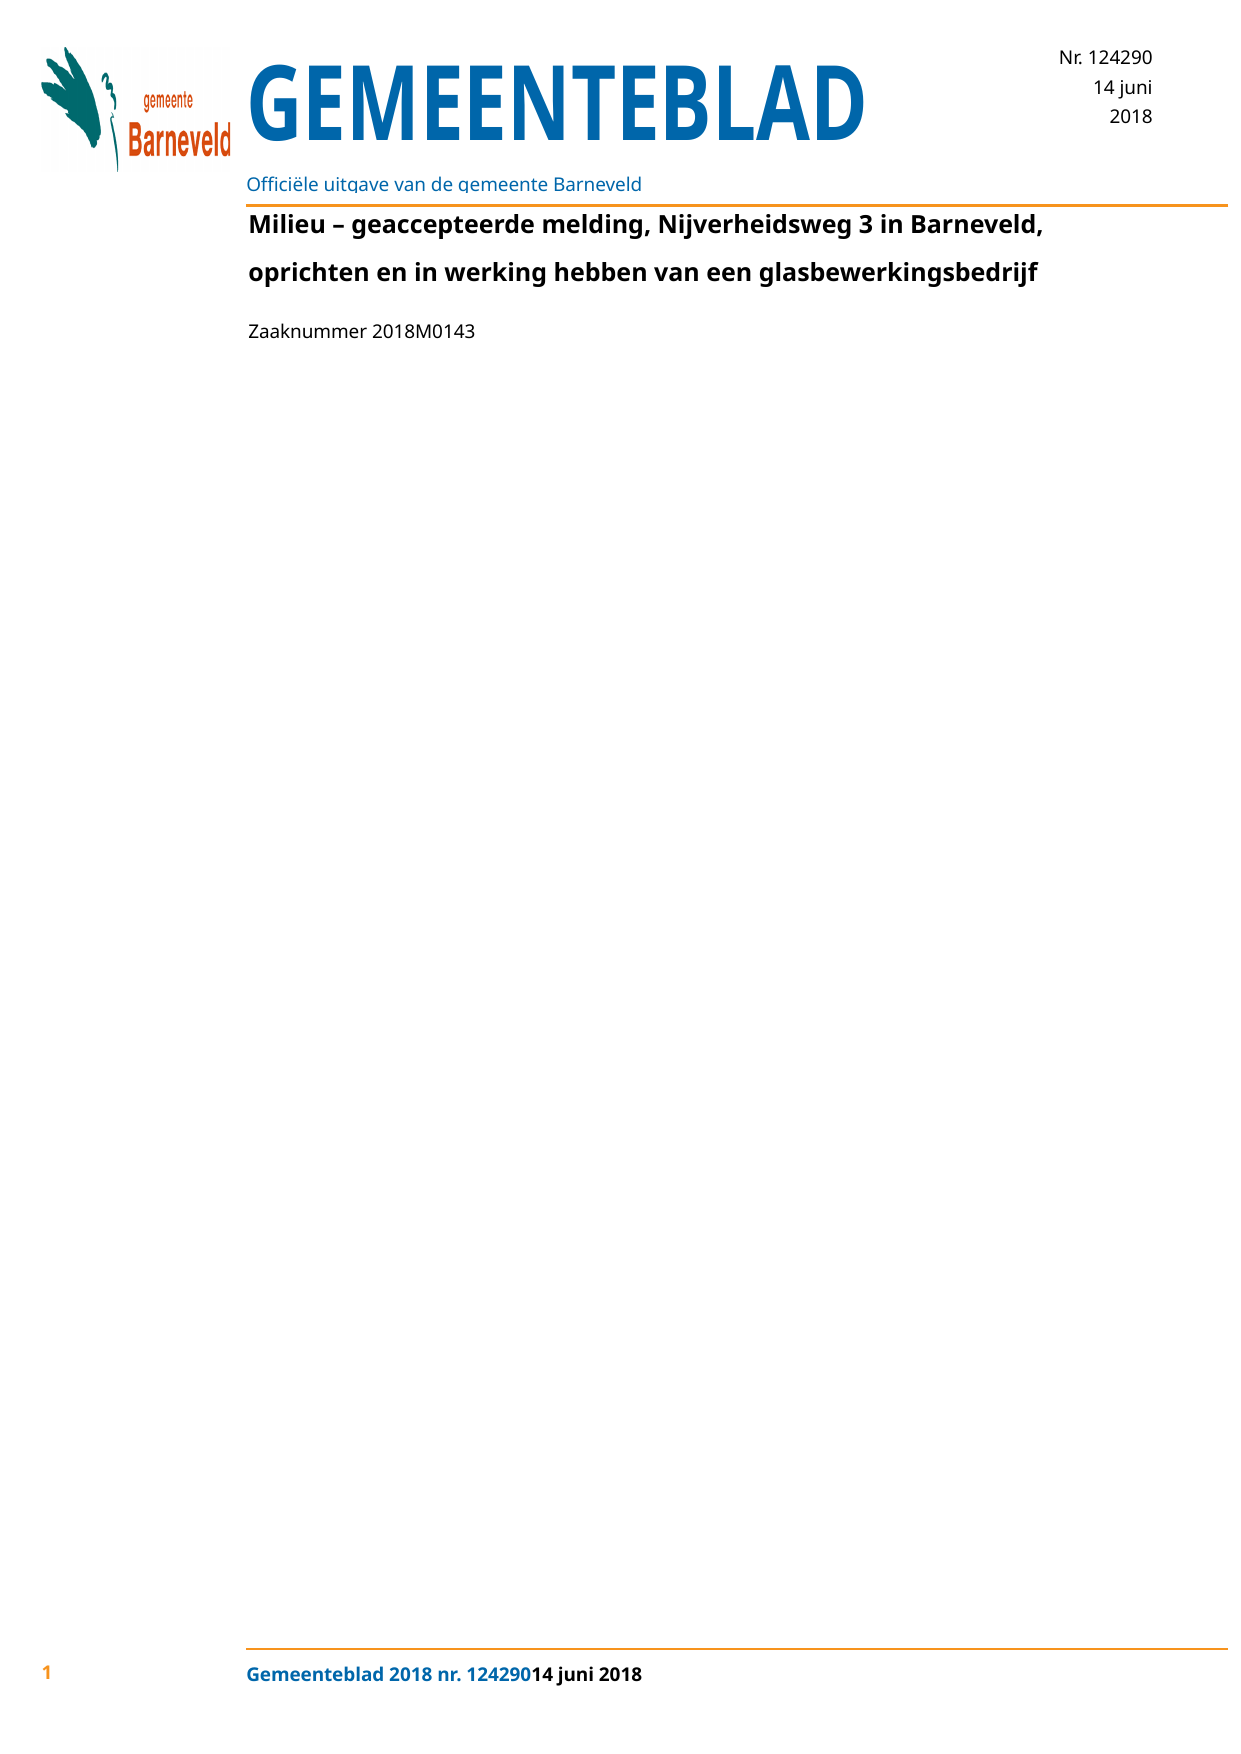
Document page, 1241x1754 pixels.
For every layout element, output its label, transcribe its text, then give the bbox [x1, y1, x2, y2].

picture [41, 47, 231, 172]
text Zaaknummer 2018M0143 [248, 318, 1152, 344]
text Milieu – geaccepteerde melding, Nijverheidsweg 3 in Barneveld, oprichten en in werking hebben van een glasbewerkingsbedrijf [248, 207, 1152, 288]
